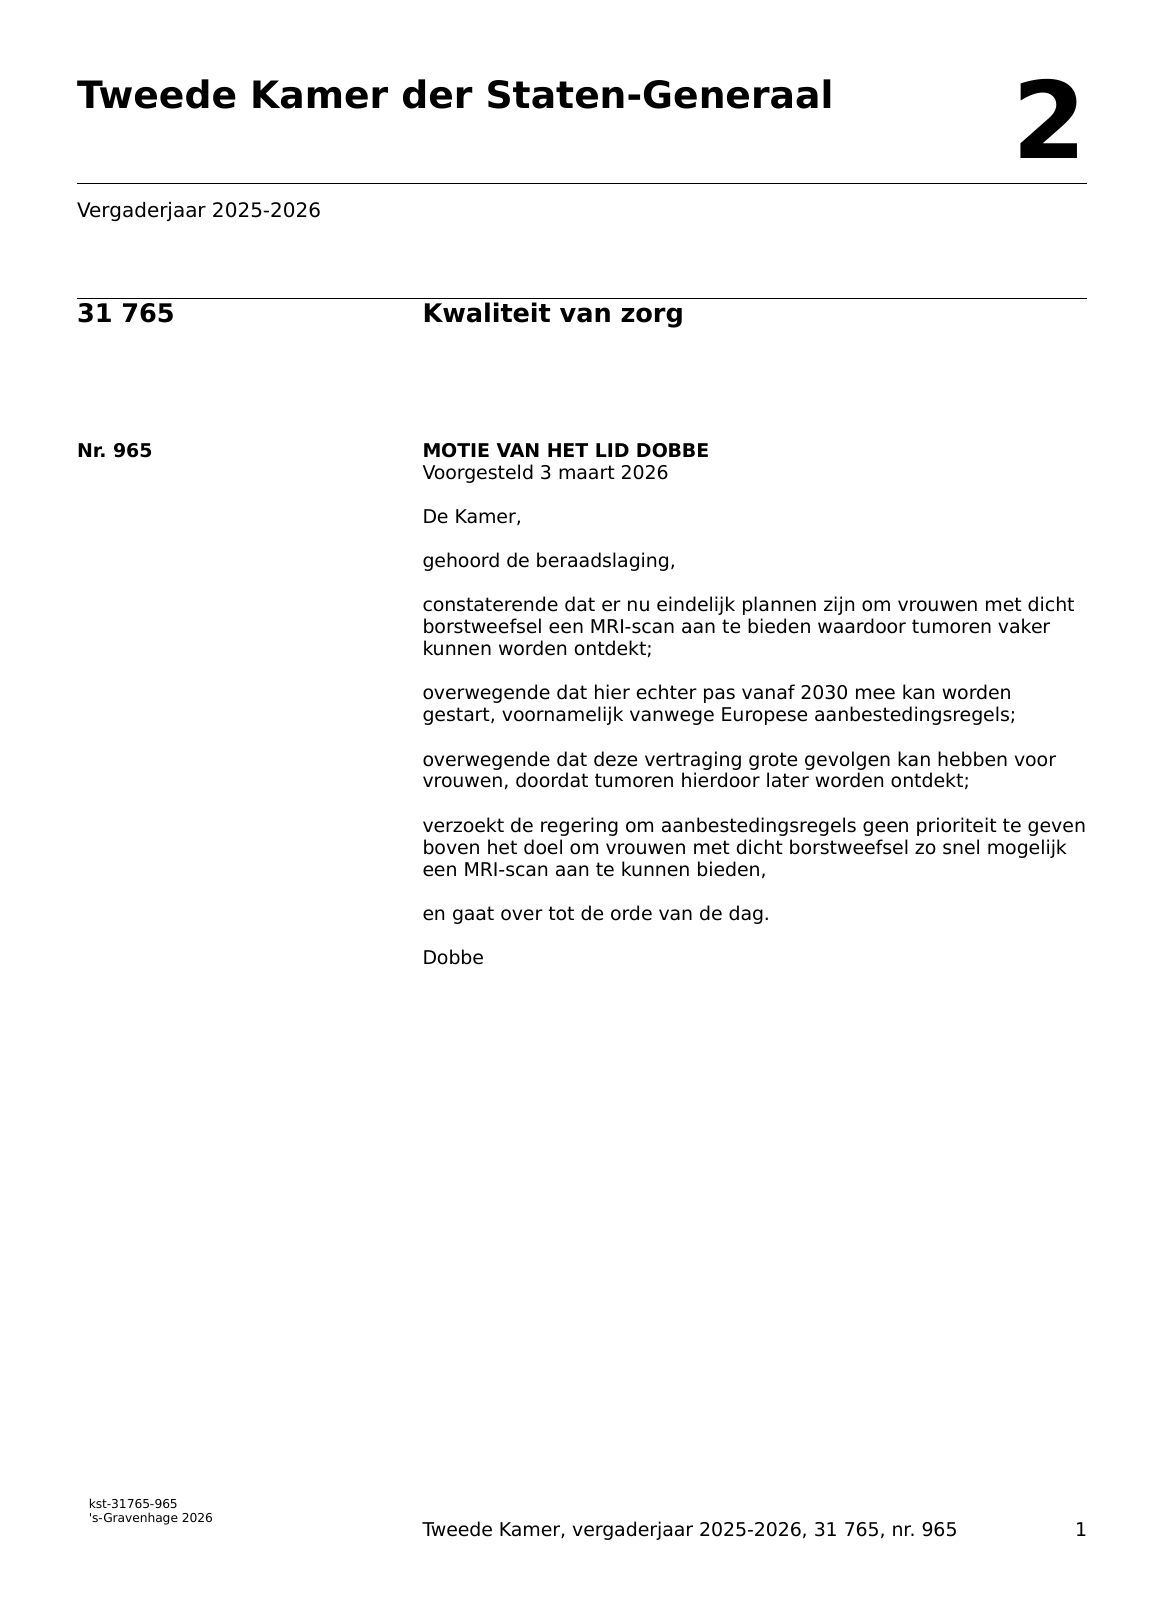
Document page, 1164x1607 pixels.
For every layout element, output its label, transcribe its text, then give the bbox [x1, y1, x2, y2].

text Dobbe [422, 947, 1087, 969]
table_header Tweede Kamer der Staten-Generaal [77, 59, 886, 183]
text verzoekt de regering om aanbestedingsregels geen prioriteit te geven boven het doel om vrouwen met dicht borstweefsel zo snel mogelijk een MRI-scan aan te kunnen bieden, [422, 814, 1087, 881]
text kst-31765-965 [88, 1497, 323, 1511]
text De Kamer, [422, 506, 1087, 528]
subtitle 31 765 Kwaliteit van zorg [77, 299, 1087, 329]
table_header 2 [886, 59, 1087, 183]
text gehoord de beraadslaging, [422, 550, 1087, 572]
text constaterende dat er nu eindelijk plannen zijn om vrouwen met dicht borstweefsel een MRI-scan aan te bieden waardoor tumoren vaker kunnen worden ontdekt; [422, 594, 1087, 660]
text overwegende dat deze vertraging grote gevolgen kan hebben voor vrouwen, doordat tumoren hierdoor later worden ontdekt; [422, 748, 1087, 792]
text Voorgesteld 3 maart 2026 [422, 462, 1087, 484]
text 's-Gravenhage 2026 [88, 1511, 323, 1525]
text en gaat over tot de orde van de dag. [422, 903, 1087, 925]
subtitle Nr. 965 MOTIE VAN HET LID DOBBE [77, 440, 1087, 462]
text overwegende dat hier echter pas vanaf 2030 mee kan worden gestart, voornamelijk vanwege Europese aanbestedingsregels; [422, 682, 1087, 726]
table_cell Vergaderjaar 2025-2026 [77, 184, 1087, 298]
